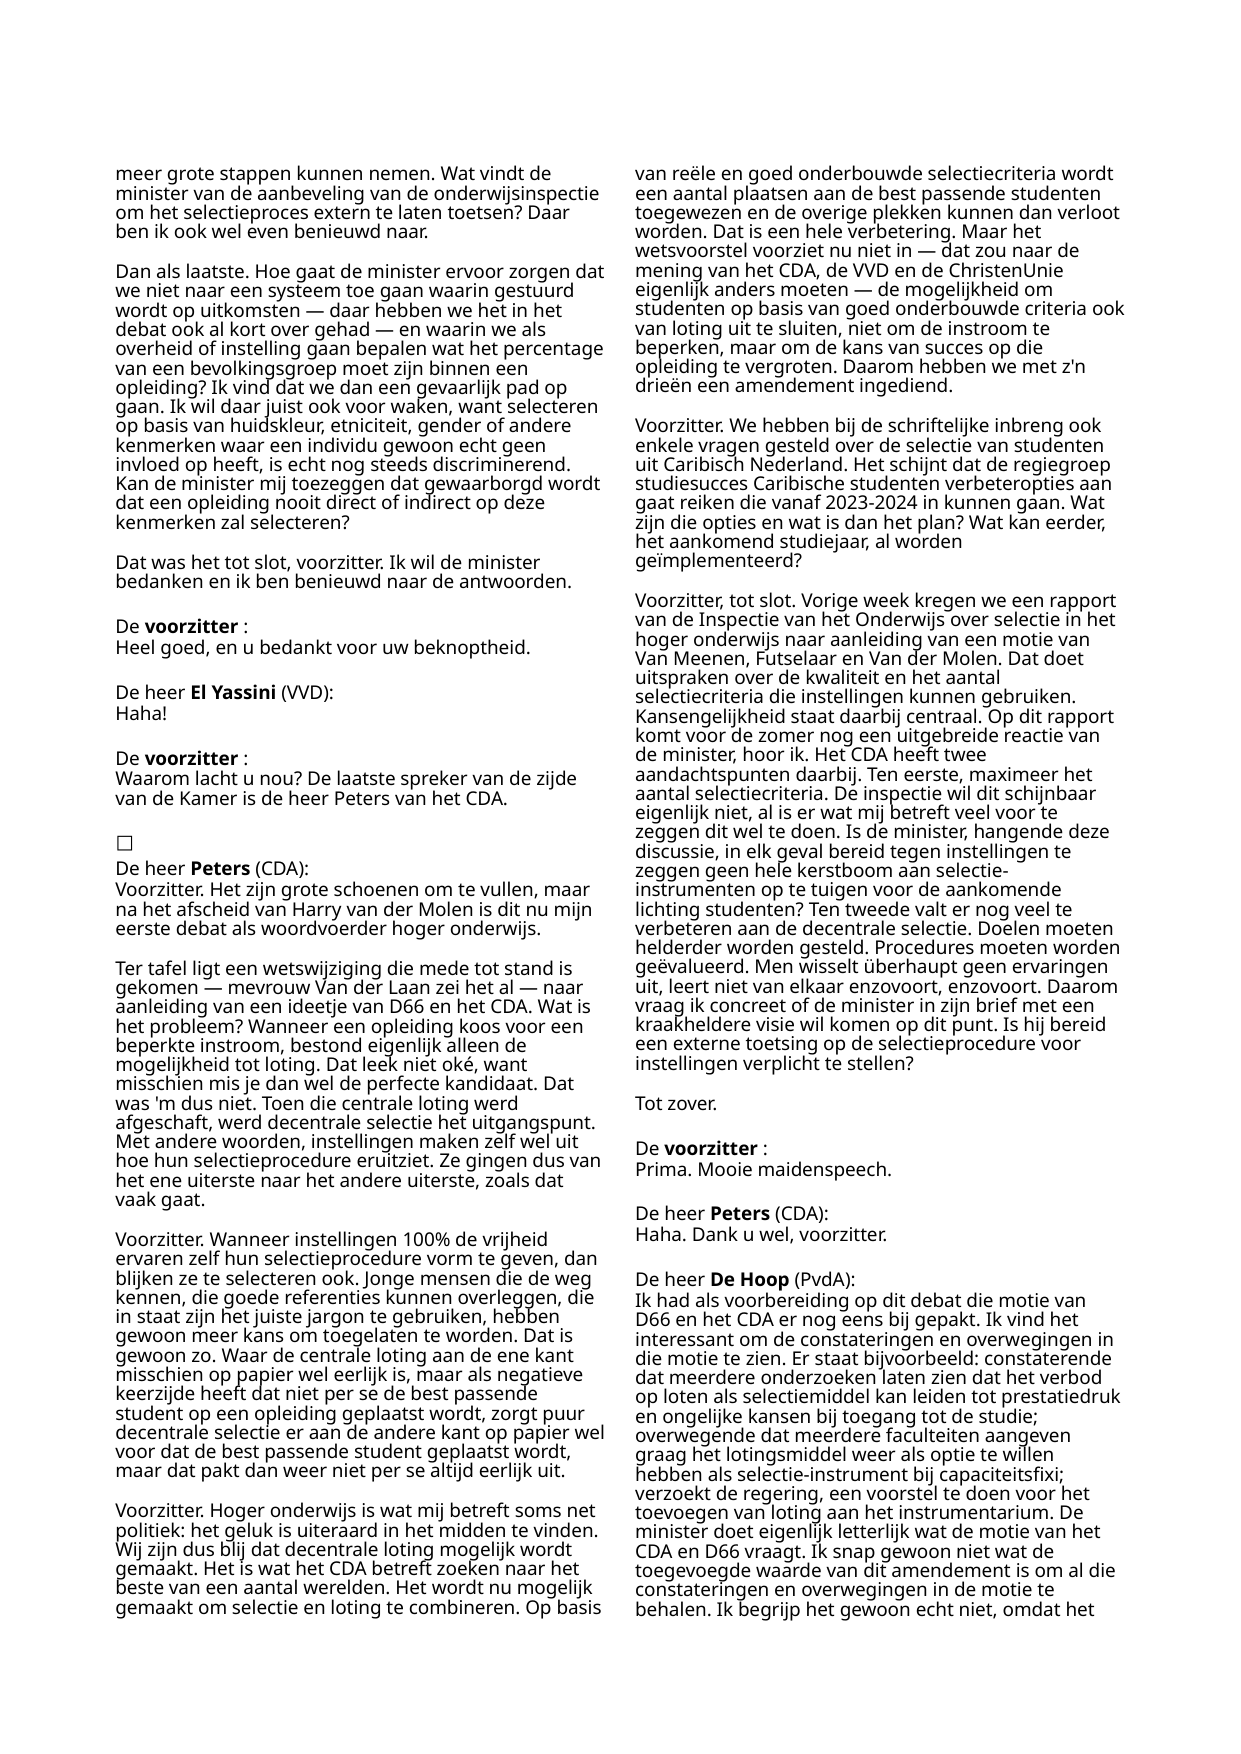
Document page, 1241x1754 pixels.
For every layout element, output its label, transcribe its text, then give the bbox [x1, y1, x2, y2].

text Prima. Mooie maidenspeech. [635, 1161, 1125, 1180]
text van reële en goed onderbouwde selectiecriteria wordt een aantal plaatsen aan de best passende studenten toegewezen en de overige plekken kunnen dan verloot worden. Dat is een hele verbetering. Maar het wetsvoorstel voorziet nu niet in — dat zou naar de mening van het CDA, de VVD en de ChristenUnie eigenlijk anders moeten — de mogelijkheid om studenten op basis van goed onderbouwde criteria ook van loting uit te sluiten, niet om de instroom te beperken, maar om de kans van succes op die opleiding te vergroten. Daarom hebben we met z'n drieën een amendement ingediend. [635, 165, 1125, 397]
text Ter tafel ligt een wetswijziging die mede tot stand is gekomen — mevrouw Van der Laan zei het al — naar aanleiding van een ideetje van D66 en het CDA. Wat is het probleem? Wanneer een opleiding koos voor een beperkte instroom, bestond eigenlijk alleen de mogelijkheid tot loting. Dat leek niet oké, want misschien mis je dan wel de perfecte kandidaat. Dat was 'm dus niet. Toen die centrale loting werd afgeschaft, werd decentrale selectie het uitgangspunt. Met andere woorden, instellingen maken zelf wel uit hoe hun selectieprocedure eruitziet. Ze gingen dus van het ene uiterste naar het andere uiterste, zoals dat vaak gaat. [115, 960, 605, 1210]
text Haha. Dank u wel, voorzitter. [635, 1226, 1125, 1246]
text Dan als laatste. Hoe gaat de minister ervoor zorgen dat we niet naar een systeem toe gaan waarin gestuurd wordt op uitkomsten — daar hebben we het in het debat ook al kort over gehad — en waarin we als overheid of instelling gaan bepalen wat het percentage van een bevolkingsgroep moet zijn binnen een opleiding? Ik vind dat we dan een gevaarlijk pad op gaan. Ik wil daar juist ook voor waken, want selecteren op basis van huidskleur, etniciteit, gender of andere kenmerken waar een individu gewoon echt geen invloed op heeft, is echt nog steeds discriminerend. Kan de minister mij toezeggen dat gewaarborgd wordt dat een opleiding nooit direct of indirect op deze kenmerken zal selecteren? [115, 263, 605, 533]
text Heel goed, en u bedankt voor uw beknoptheid. [115, 639, 605, 658]
text De heer El Yassini (VVD): [115, 679, 605, 704]
text Voorzitter. We hebben bij de schriftelijke inbreng ook enkele vragen gesteld over de selectie van studenten uit Caribisch Nederland. Het schijnt dat de regiegroep studiesucces Caribische studenten verbeteropties aan gaat reiken die vanaf 2023-2024 in kunnen gaan. Wat zijn die opties en wat is dan het plan? Wat kan eerder, het aankomend studiejaar, al worden geïmplementeerd? [635, 417, 1125, 571]
text meer grote stappen kunnen nemen. Wat vindt de minister van de aanbeveling van de onderwijsinspectie om het selectieproces extern te laten toetsen? Daar ben ik ook wel even benieuwd naar. [115, 165, 605, 242]
text Ik had als voorbereiding op dit debat die motie van D66 en het CDA er nog eens bij gepakt. Ik vind het interessant om de constateringen en overwegingen in die motie te zien. Er staat bijvoorbeeld: constaterende dat meerdere onderzoeken laten zien dat het verbod op loten als selectiemiddel kan leiden tot prestatiedruk en ongelijke kansen bij toegang tot de studie; overwegende dat meerdere faculteiten aangeven graag het lotingsmiddel weer als optie te willen hebben als selectie-instrument bij capaciteitsfixi; verzoekt de regering, een voorstel te doen voor het toevoegen van loting aan het instrumentarium. De minister doet eigenlijk letterlijk wat de motie van het CDA en D66 vraagt. Ik snap gewoon niet wat de toegevoegde waarde van dit amendement is om al die constateringen en overwegingen in de motie te behalen. Ik begrijp het gewoon echt niet, omdat het [635, 1292, 1125, 1620]
text ⬜ [115, 830, 605, 856]
text Haha! [115, 704, 605, 724]
text Tot zover. [635, 1095, 1125, 1114]
text Voorzitter. Hoger onderwijs is wat mij betreft soms net politiek: het geluk is uiteraard in het midden te vinden. Wij zijn dus blij dat decentrale loting mogelijk wordt gemaakt. Het is wat het CDA betreft zoeken naar het beste van een aantal werelden. Het wordt nu mogelijk gemaakt om selectie en loting te combineren. Op basis [115, 1502, 605, 1618]
text Waarom lacht u nou? De laatste spreker van de zijde van de Kamer is de heer Peters van het CDA. [115, 770, 605, 809]
text De voorzitter : [635, 1135, 1125, 1161]
text De voorzitter : [115, 745, 605, 770]
text Voorzitter. Het zijn grote schoenen om te vullen, maar na het afscheid van Harry van der Molen is dit nu mijn eerste debat als woordvoerder hoger onderwijs. [115, 881, 605, 939]
text De heer Peters (CDA): [635, 1201, 1125, 1226]
text Voorzitter. Wanneer instellingen 100% de vrijheid ervaren zelf hun selectieprocedure vorm te geven, dan blijken ze te selecteren ook. Jonge mensen die de weg kennen, die goede referenties kunnen overleggen, die in staat zijn het juiste jargon te gebruiken, hebben gewoon meer kans om toegelaten te worden. Dat is gewoon zo. Waar de centrale loting aan de ene kant misschien op papier wel eerlijk is, maar als negatieve keerzijde heeft dat niet per se de best passende student op een opleiding geplaatst wordt, zorgt puur decentrale selectie er aan de andere kant op papier wel voor dat de best passende student geplaatst wordt, maar dat pakt dan weer niet per se altijd eerlijk uit. [115, 1231, 605, 1482]
text Voorzitter, tot slot. Vorige week kregen we een rapport van de Inspectie van het Onderwijs over selectie in het hoger onderwijs naar aanleiding van een motie van Van Meenen, Futselaar en Van der Molen. Dat doet uitspraken over de kwaliteit en het aantal selectiecriteria die instellingen kunnen gebruiken. Kansengelijkheid staat daarbij centraal. Op dit rapport komt voor de zomer nog een uitgebreide reactie van de minister, hoor ik. Het CDA heeft twee aandachtspunten daarbij. Ten eerste, maximeer het aantal selectiecriteria. De inspectie wil dit schijnbaar eigenlijk niet, al is er wat mij betreft veel voor te zeggen dit wel te doen. Is de minister, hangende deze discussie, in elk geval bereid tegen instellingen te zeggen geen hele kerstboom aan selectie-instrumenten op te tuigen voor de aankomende lichting studenten? Ten tweede valt er nog veel te verbeteren aan de decentrale selectie. Doelen moeten helderder worden gesteld. Procedures moeten worden geëvalueerd. Men wisselt überhaupt geen ervaringen uit, leert niet van elkaar enzovoort, enzovoort. Daarom vraag ik concreet of de minister in zijn brief met een kraakheldere visie wil komen op dit punt. Is hij bereid een externe toetsing op de selectieprocedure voor instellingen verplicht te stellen? [635, 592, 1125, 1074]
text De heer De Hoop (PvdA): [635, 1266, 1125, 1292]
text Dat was het tot slot, voorzitter. Ik wil de minister bedanken en ik ben benieuwd naar de antwoorden. [115, 554, 605, 592]
text De heer Peters (CDA): [115, 856, 605, 881]
text De voorzitter : [115, 613, 605, 639]
